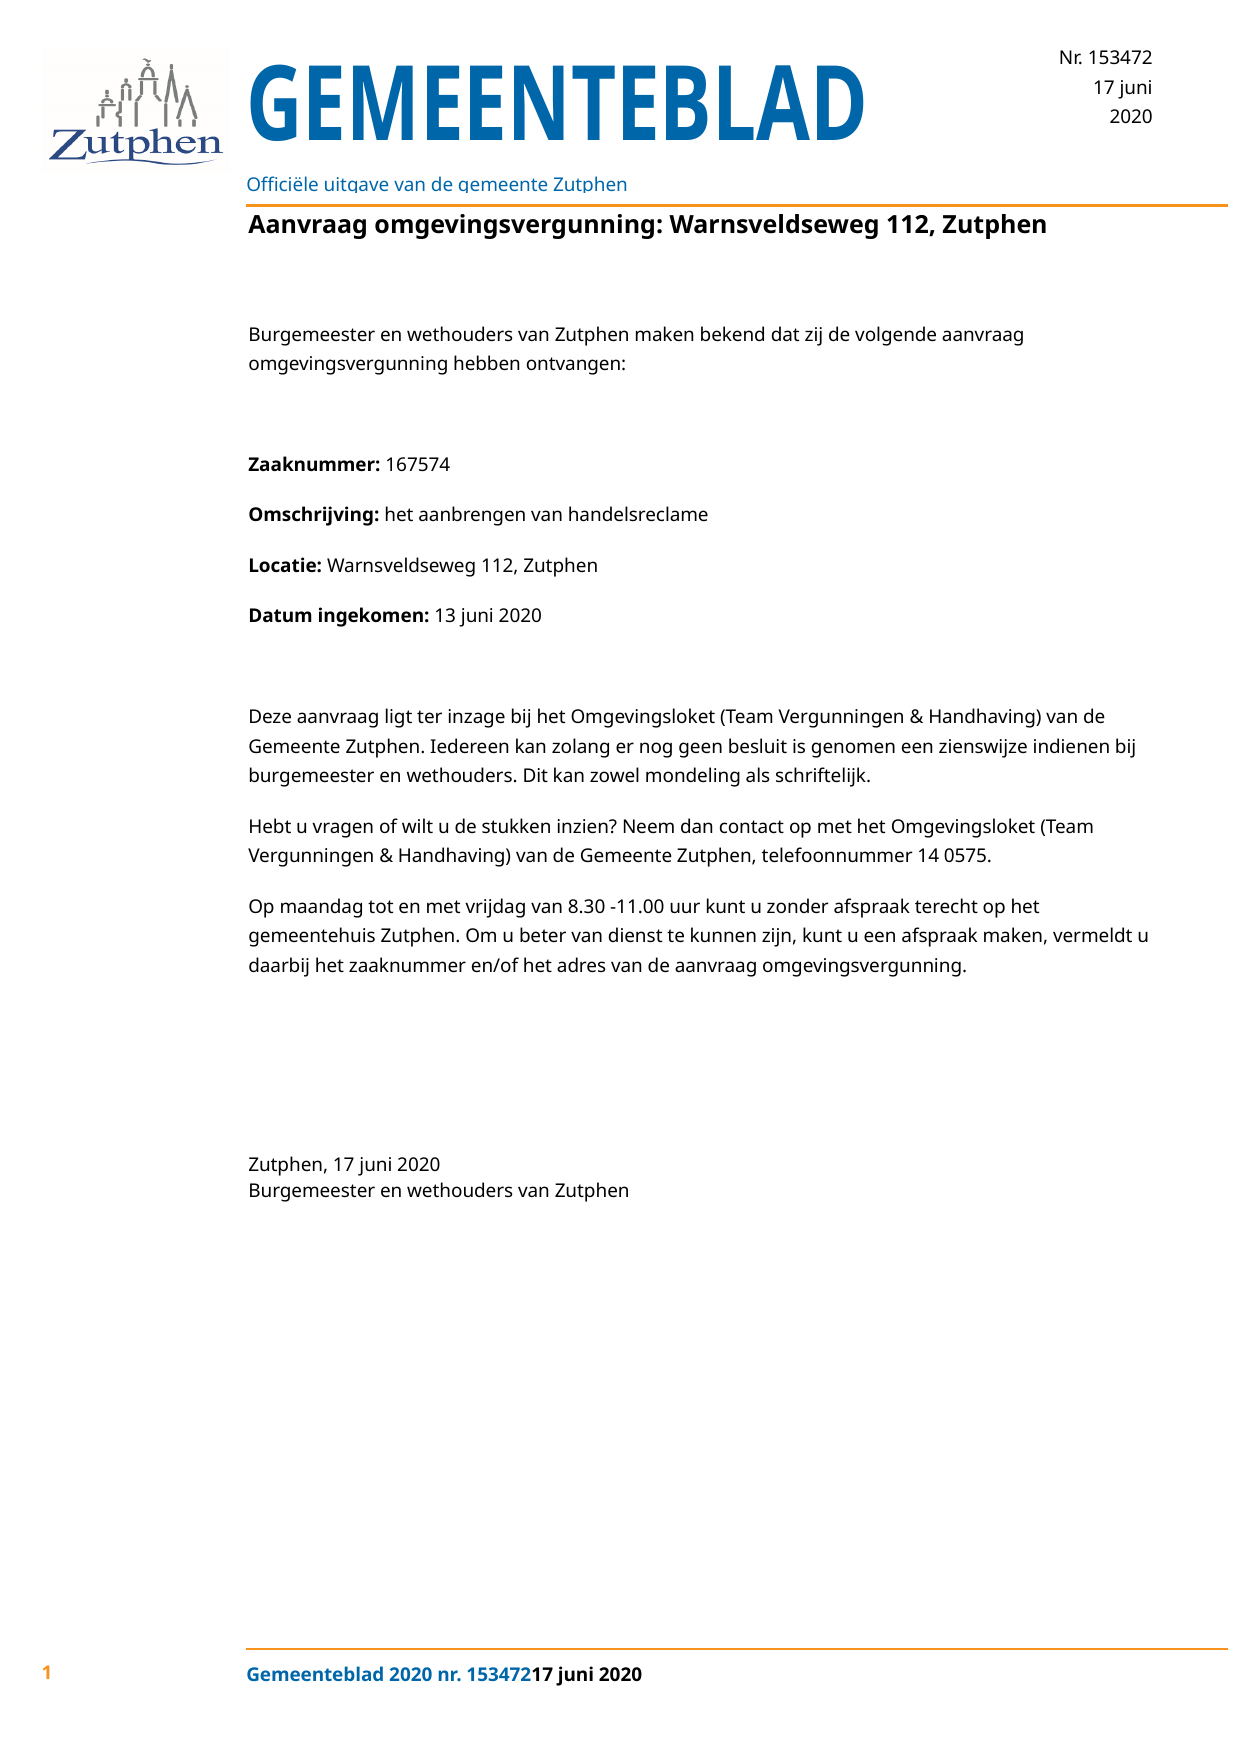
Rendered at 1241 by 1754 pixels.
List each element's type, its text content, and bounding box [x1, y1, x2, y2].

text Aanvraag omgevingsvergunning: Warnsveldseweg 112, Zutphen [248, 207, 1152, 241]
picture [41, 47, 231, 172]
text Locatie: Warnsveldseweg 112, Zutphen [248, 552, 1152, 578]
text Omschrijving: het aanbrengen van handelsreclame [248, 502, 1152, 527]
text Zaaknummer: 167574 [248, 451, 1152, 477]
text Hebt u vragen of wilt u de stukken inzien? Neem dan contact op met het Omgevingsloket (Team Vergunningen & Handhaving) van de Gemeente Zutphen, telefoonnummer 14 0575. [248, 813, 1152, 868]
text Burgemeester en wethouders van Zutphen [248, 1177, 1152, 1202]
text Burgemeester en wethouders van Zutphen maken bekend dat zij de volgende aanvraag omgevingsvergunning hebben ontvangen: [248, 321, 1152, 376]
text Deze aanvraag ligt ter inzage bij het Omgevingsloket (Team Vergunningen & Handhaving) van de Gemeente Zutphen. Iedereen kan zolang er nog geen besluit is genomen een zienswijze indienen bij burgemeester en wethouders. Dit kan zowel mondeling als schriftelijk. [248, 703, 1152, 788]
text Zutphen, 17 juni 2020 [248, 1151, 1152, 1177]
text Datum ingekomen: 13 juni 2020 [248, 602, 1152, 628]
text Op maandag tot en met vrijdag van 8.30 -11.00 uur kunt u zonder afspraak terecht op het gemeentehuis Zutphen. Om u beter van dienst te kunnen zijn, kunt u een afspraak maken, vermeldt u daarbij het zaaknummer en/of het adres van de aanvraag omgevingsvergunning. [248, 893, 1152, 978]
